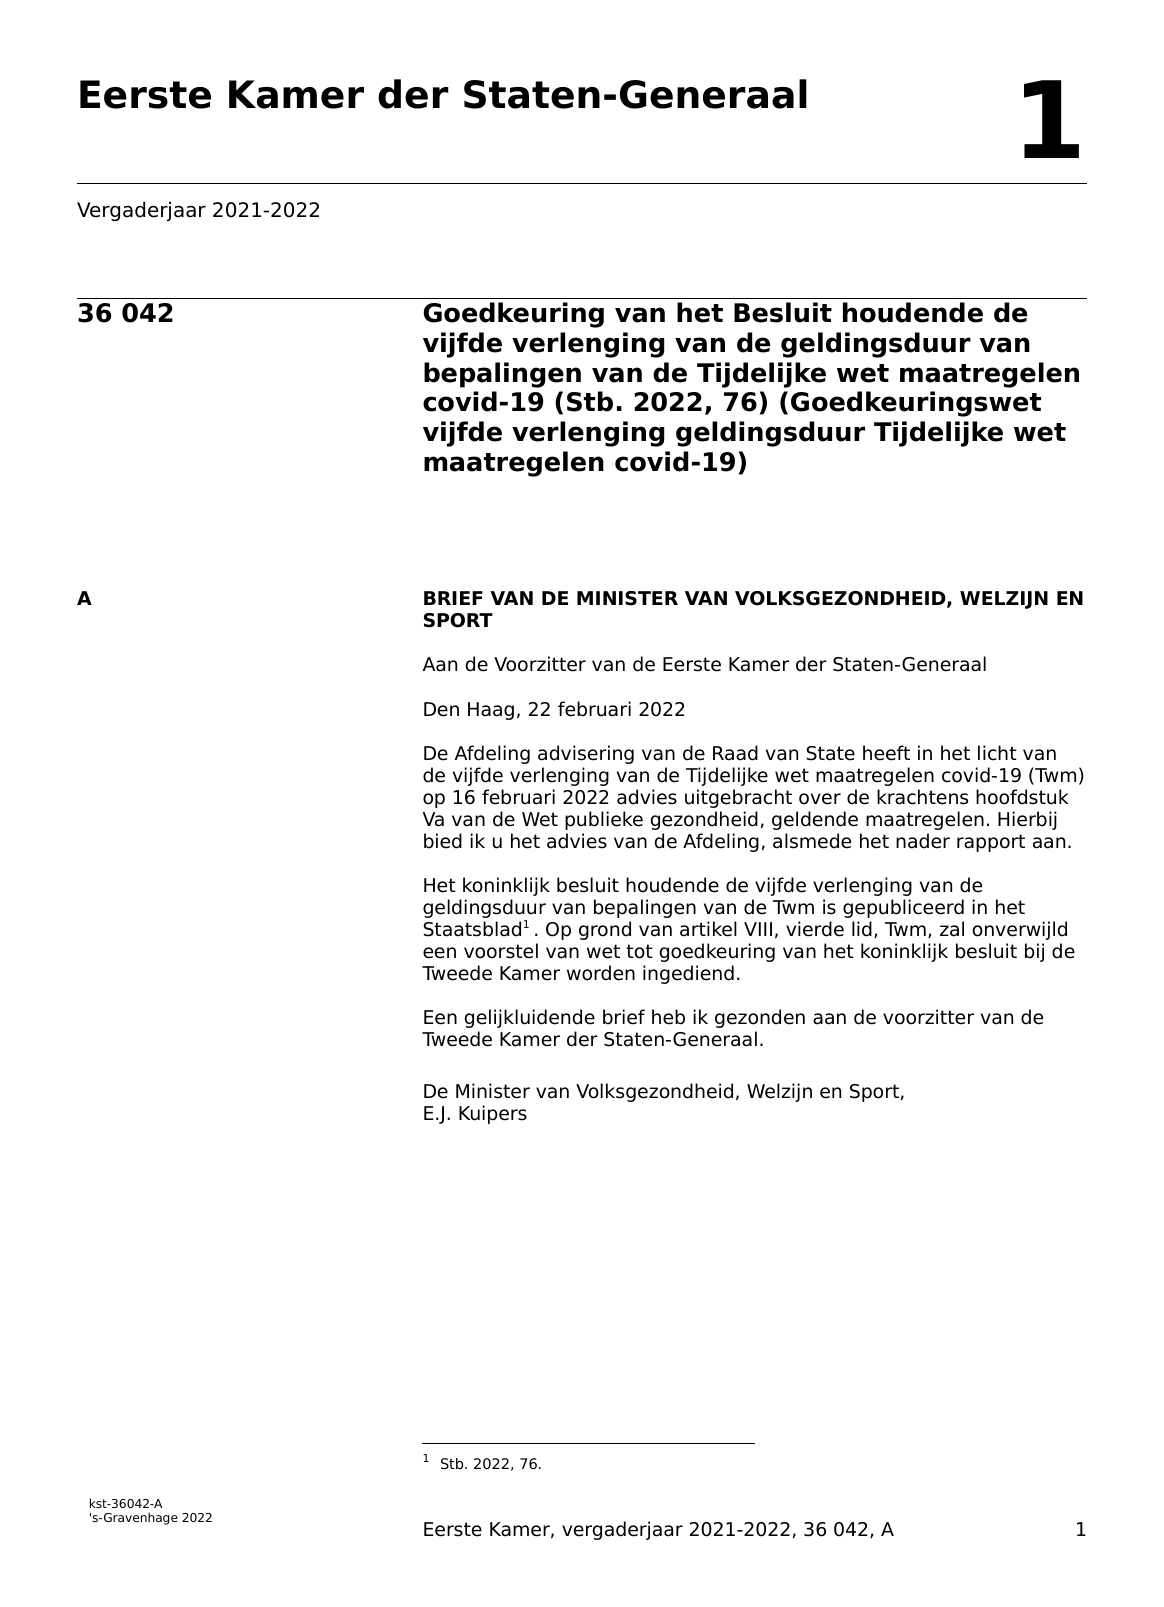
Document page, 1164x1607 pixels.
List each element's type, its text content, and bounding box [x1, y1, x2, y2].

text Een gelijkluidende brief heb ik gezonden aan de voorzitter van de Tweede Kamer der Staten-Generaal. [422, 1007, 1087, 1051]
table_header Eerste Kamer der Staten-Generaal [77, 59, 886, 183]
table_header 1 [886, 59, 1087, 183]
text Stb. 2022, 76. [422, 1452, 1087, 1474]
text Het koninklijk besluit houdende de vijfde verlenging van de geldingsduur van bepalingen van de Twm is gepubliceerd in het Staatsblad. Op grond van artikel VIII, vierde lid, Twm, zal onverwijld een voorstel van wet tot goedkeuring van het koninklijk besluit bij de Tweede Kamer worden ingediend. [422, 875, 1087, 984]
text De Minister van Volksgezondheid, Welzijn en Sport, E.J. Kuipers [422, 1081, 1087, 1125]
text Aan de Voorzitter van de Eerste Kamer der Staten-Generaal [422, 654, 1087, 676]
text kst-36042-A [88, 1497, 323, 1511]
table_cell Vergaderjaar 2021-2022 [77, 184, 1087, 298]
text Den Haag, 22 februari 2022 [422, 698, 1087, 720]
text 's-Gravenhage 2022 [88, 1511, 323, 1525]
subtitle A BRIEF VAN DE MINISTER VAN VOLKSGEZONDHEID, WELZIJN EN SPORT [77, 588, 1087, 632]
subtitle 36 042 Goedkeuring van het Besluit houdende de vijfde verlenging van de geldingsduur van bepalingen van de Tijdelijke wet maatregelen covid-19 (Stb. 2022, 76) (Goedkeuringswet vijfde verlenging geldingsduur Tijdelijke wet maatregelen covid-19) [77, 299, 1087, 477]
text De Afdeling advisering van de Raad van State heeft in het licht van de vijfde verlenging van de Tijdelijke wet maatregelen covid-19 (Twm) op 16 februari 2022 advies uitgebracht over de krachtens hoofdstuk Va van de Wet publieke gezondheid, geldende maatregelen. Hierbij bied ik u het advies van de Afdeling, alsmede het nader rapport aan. [422, 743, 1087, 852]
